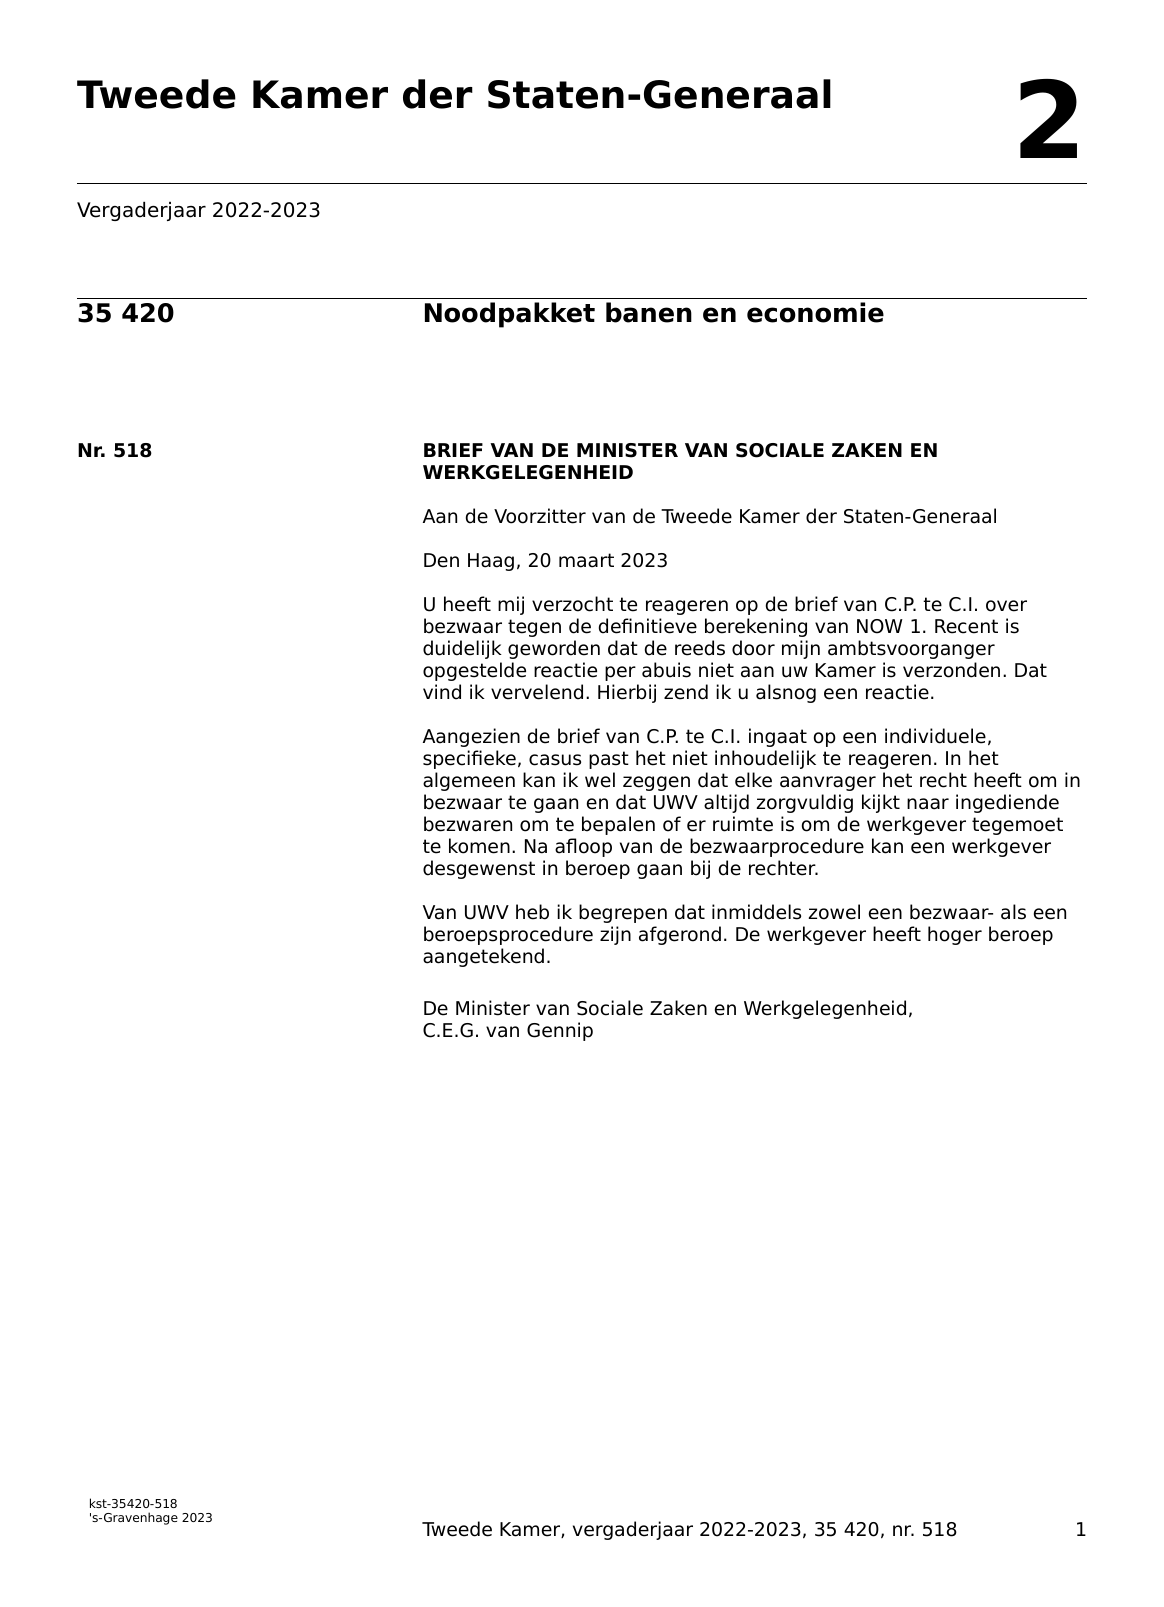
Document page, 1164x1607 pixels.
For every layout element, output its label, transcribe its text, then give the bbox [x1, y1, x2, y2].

text 's-Gravenhage 2023 [88, 1511, 323, 1525]
table_cell Vergaderjaar 2022-2023 [77, 184, 1087, 298]
text Den Haag, 20 maart 2023 [422, 550, 1087, 572]
text kst-35420-518 [88, 1497, 323, 1511]
text Aangezien de brief van C.P. te C.I. ingaat op een individuele, specifieke, casus past het niet inhoudelijk te reageren. In het algemeen kan ik wel zeggen dat elke aanvrager het recht heeft om in bezwaar te gaan en dat UWV altijd zorgvuldig kijkt naar ingediende bezwaren om te bepalen of er ruimte is om de werkgever tegemoet te komen. Na afloop van de bezwaarprocedure kan een werkgever desgewenst in beroep gaan bij de rechter. [422, 726, 1087, 880]
subtitle Nr. 518 BRIEF VAN DE MINISTER VAN SOCIALE ZAKEN EN WERKGELEGENHEID [77, 440, 1087, 484]
text Van UWV heb ik begrepen dat inmiddels zowel een bezwaar- als een beroepsprocedure zijn afgerond. De werkgever heeft hoger beroep aangetekend. [422, 902, 1087, 968]
table_header 2 [886, 59, 1087, 183]
subtitle 35 420 Noodpakket banen en economie [77, 299, 1087, 329]
text U heeft mij verzocht te reageren op de brief van C.P. te C.I. over bezwaar tegen de definitieve berekening van NOW 1. Recent is duidelijk geworden dat de reeds door mijn ambtsvoorganger opgestelde reactie per abuis niet aan uw Kamer is verzonden. Dat vind ik vervelend. Hierbij zend ik u alsnog een reactie. [422, 594, 1087, 704]
text Aan de Voorzitter van de Tweede Kamer der Staten-Generaal [422, 506, 1087, 528]
table_header Tweede Kamer der Staten-Generaal [77, 59, 886, 183]
text De Minister van Sociale Zaken en Werkgelegenheid, C.E.G. van Gennip [422, 998, 1087, 1042]
